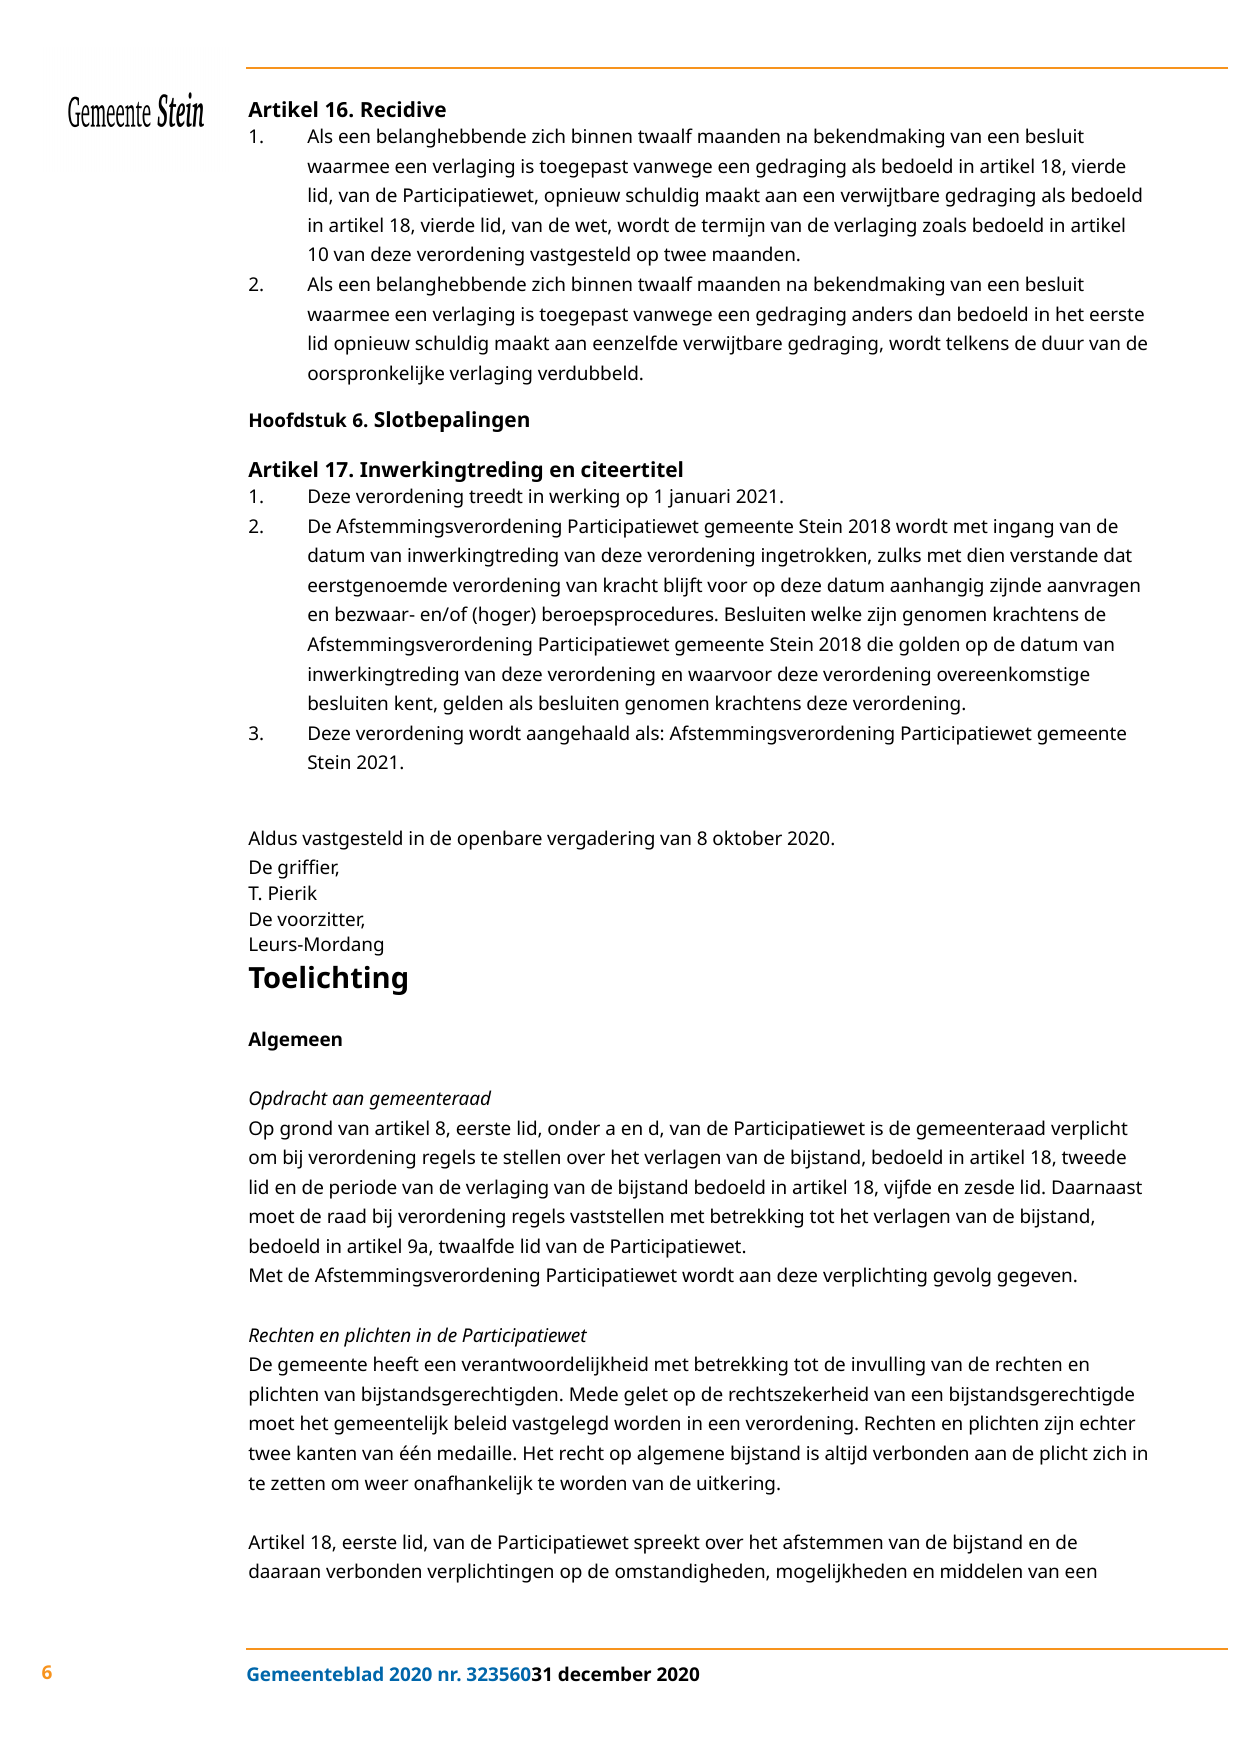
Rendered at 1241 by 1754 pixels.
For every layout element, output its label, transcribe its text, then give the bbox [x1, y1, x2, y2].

list Deze verordening wordt aangehaald als: Afstemmingsverordening Participatiewet gemeente Stein 2021. [248, 720, 1152, 775]
text Artikel 18, eerste lid, van de Participatiewet spreekt over het afstemmen van de bijstand en de daaraan verbonden verplichtingen op de omstandigheden, mogelijkheden en middelen van een [248, 1529, 1152, 1584]
list Als een belanghebbende zich binnen twaalf maanden na bekendmaking van een besluit waarmee een verlaging is toegepast vanwege een gedraging anders dan bedoeld in het eerste lid opnieuw schuldig maakt aan eenzelfde verwijtbare gedraging, wordt telkens de duur van de oorspronkelijke verlaging verdubbeld. [248, 271, 1152, 386]
text Leurs-Mordang [248, 931, 1152, 957]
list Deze verordening treedt in werking op 1 januari 2021. [248, 483, 1152, 509]
list De Afstemmingsverordening Participatiewet gemeente Stein 2018 wordt met ingang van de datum van inwerkingtreding van deze verordening ingetrokken, zulks met dien verstande dat eerstgenoemde verordening van kracht blijft voor op deze datum aanhangig zijnde aanvragen en bezwaar- en/of (hoger) beroepsprocedures. Besluiten welke zijn genomen krachtens de Afstemmingsverordening Participatiewet gemeente Stein 2018 die golden op de datum van inwerkingtreding van deze verordening en waarvoor deze verordening overeenkomstige besluiten kent, gelden als besluiten genomen krachtens deze verordening. [248, 513, 1152, 716]
text Artikel 16. Recidive [248, 95, 1152, 123]
text De gemeente heeft een verantwoordelijkheid met betrekking tot de invulling van de rechten en plichten van bijstandsgerechtigden. Mede gelet op de rechtszekerheid van een bijstandsgerechtigde moet het gemeentelijk beleid vastgelegd worden in een verordening. Rechten en plichten zijn echter twee kanten van één medaille. Het recht op algemene bijstand is altijd verbonden aan de plicht zich in te zetten om weer onafhankelijk te worden van de uitkering. [248, 1351, 1152, 1496]
text Aldus vastgesteld in de openbare vergadering van 8 oktober 2020. [248, 825, 1152, 850]
text Opdracht aan gemeenteraad [248, 1085, 1152, 1111]
text T. Pierik [248, 880, 1152, 906]
text De voorzitter, [248, 906, 1152, 931]
text Hoofdstuk 6. Slotbepalingen [248, 406, 1152, 434]
text Op grond van artikel 8, eerste lid, onder a en d, van de Participatiewet is de gemeenteraad verplicht om bij verordening regels te stellen over het verlagen van de bijstand, bedoeld in artikel 18, tweede lid en de periode van de verlaging van de bijstand bedoeld in artikel 18, vijfde en zesde lid. Daarnaast moet de raad bij verordening regels vaststellen met betrekking tot het verlagen van de bijstand, bedoeld in artikel 9a, twaalfde lid van de Participatiewet. [248, 1115, 1152, 1259]
list Als een belanghebbende zich binnen twaalf maanden na bekendmaking van een besluit waarmee een verlaging is toegepast vanwege een gedraging als bedoeld in artikel 18, vierde lid, van de Participatiewet, opnieuw schuldig maakt aan een verwijtbare gedraging als bedoeld in artikel 18, vierde lid, van de wet, wordt de termijn van de verlaging zoals bedoeld in artikel 10 van deze verordening vastgesteld op twee maanden. [248, 123, 1152, 267]
text Met de Afstemmingsverordening Participatiewet wordt aan deze verplichting gevolg gegeven. [248, 1263, 1152, 1288]
text Rechten en plichten in de Participatiewet [248, 1322, 1152, 1348]
text De griffier, [248, 854, 1152, 880]
picture [41, 47, 231, 172]
text Artikel 17. Inwerkingtreding en citeertitel [248, 455, 1152, 483]
text Algemeen [248, 1026, 1152, 1052]
text Toelichting [248, 957, 1152, 997]
